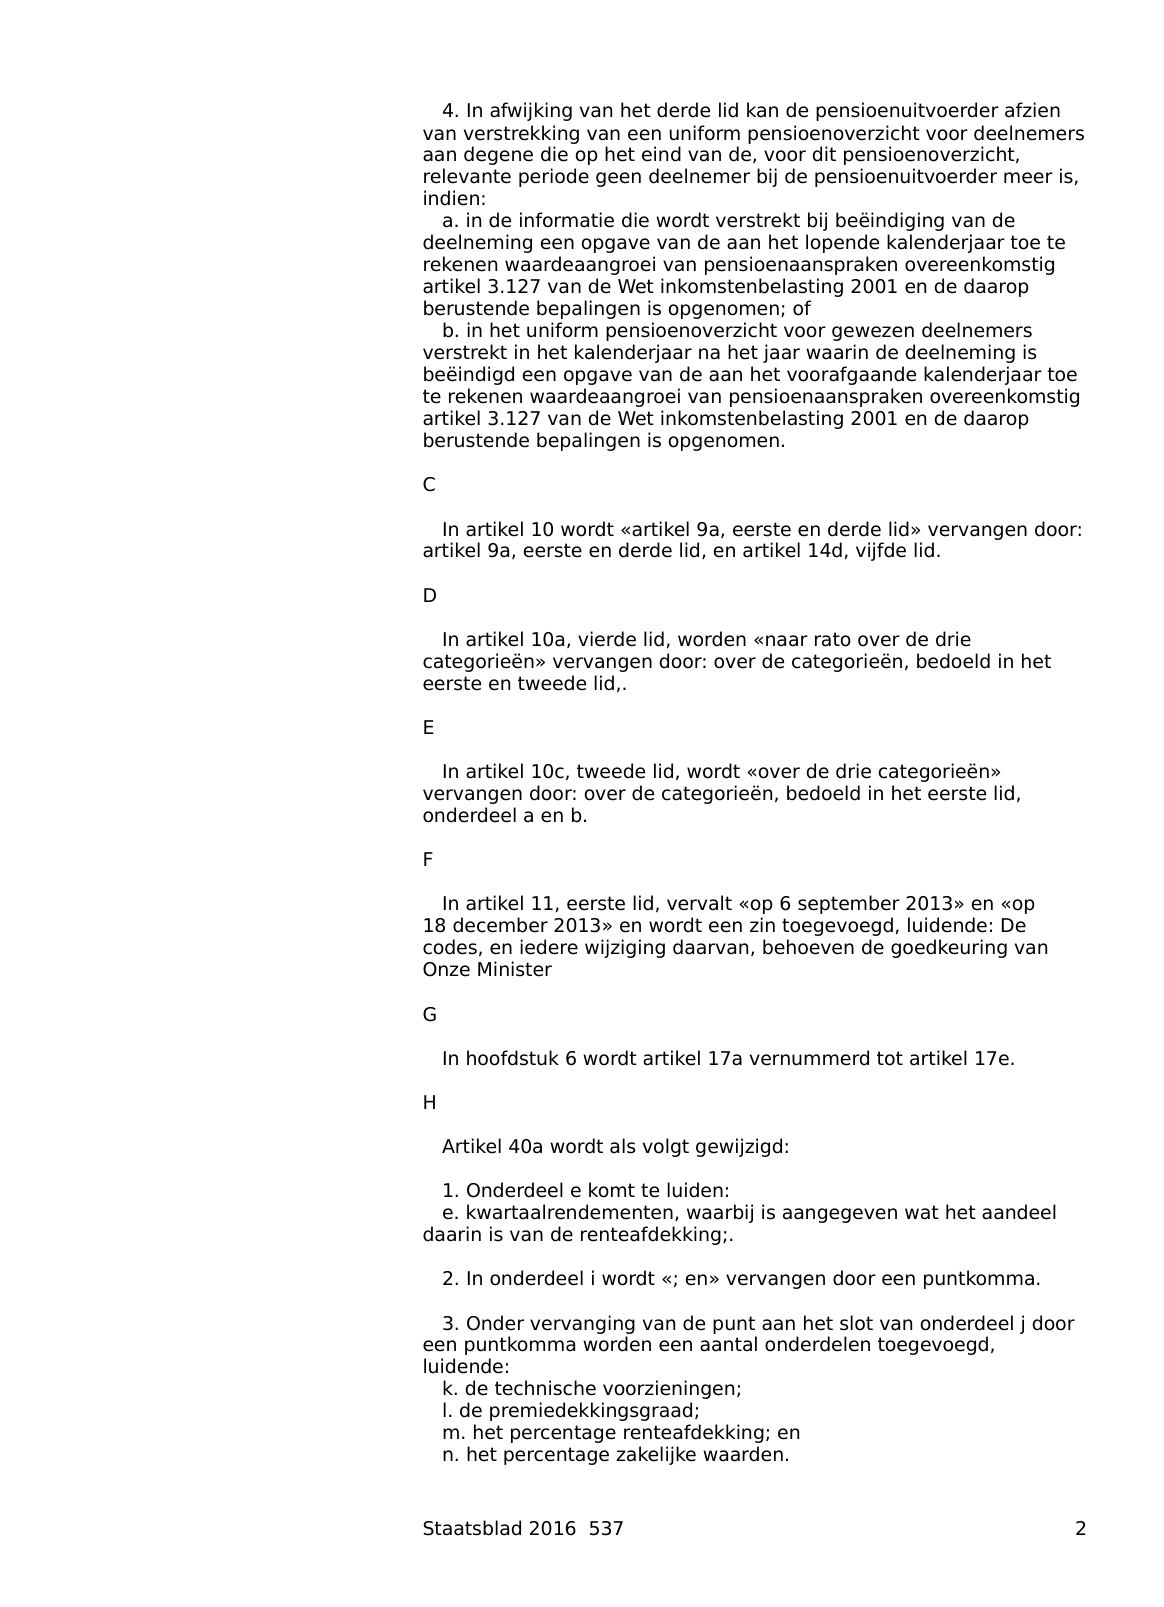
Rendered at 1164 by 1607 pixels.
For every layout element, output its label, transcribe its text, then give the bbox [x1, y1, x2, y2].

text 2. In onderdeel i wordt «; en» vervangen door een puntkomma. [422, 1268, 1087, 1290]
text b. in het uniform pensioenoverzicht voor gewezen deelnemers verstrekt in het kalenderjaar na het jaar waarin de deelneming is beëindigd een opgave van de aan het voorafgaande kalenderjaar toe te rekenen waardeaangroei van pensioenaanspraken overeenkomstig artikel 3.127 van de Wet inkomstenbelasting 2001 en de daarop berustende bepalingen is opgenomen. [422, 320, 1087, 452]
text F [422, 849, 1087, 871]
text k. de technische voorzieningen; [422, 1378, 1087, 1400]
text m. het percentage renteafdekking; en [422, 1422, 1087, 1444]
text D [422, 584, 1087, 607]
text In hoofdstuk 6 wordt artikel 17a vernummerd tot artikel 17e. [422, 1048, 1087, 1069]
text a. in de informatie die wordt verstrekt bij beëindiging van de deelneming een opgave van de aan het lopende kalenderjaar toe te rekenen waardeaangroei van pensioenaanspraken overeenkomstig artikel 3.127 van de Wet inkomstenbelasting 2001 en de daarop berustende bepalingen is opgenomen; of [422, 210, 1087, 320]
text In artikel 11, eerste lid, vervalt «op 6 september 2013» en «op 18 december 2013» en wordt een zin toegevoegd, luidende: De codes, en iedere wijziging daarvan, behoeven de goedkeuring van Onze Minister [422, 893, 1087, 981]
text 1. Onderdeel e komt te luiden: [422, 1180, 1087, 1202]
text E [422, 717, 1087, 739]
text G [422, 1003, 1087, 1025]
text 3. Onder vervanging van de punt aan het slot van onderdeel j door een puntkomma worden een aantal onderdelen toegevoegd, luidende: [422, 1312, 1087, 1378]
text In artikel 10c, tweede lid, wordt «over de drie categorieën» vervangen door: over de categorieën, bedoeld in het eerste lid, onderdeel a en b. [422, 761, 1087, 827]
text Artikel 40a wordt als volgt gewijzigd: [422, 1136, 1087, 1158]
text In artikel 10 wordt «artikel 9a, eerste en derde lid» vervangen door: artikel 9a, eerste en derde lid, en artikel 14d, vijfde lid. [422, 518, 1087, 562]
text In artikel 10a, vierde lid, worden «naar rato over de drie categorieën» vervangen door: over de categorieën, bedoeld in het eerste en tweede lid,. [422, 629, 1087, 695]
text C [422, 474, 1087, 496]
text e. kwartaalrendementen, waarbij is aangegeven wat het aandeel daarin is van de renteafdekking;. [422, 1202, 1087, 1246]
text H [422, 1092, 1087, 1114]
text n. het percentage zakelijke waarden. [422, 1444, 1087, 1466]
text l. de premiedekkingsgraad; [422, 1400, 1087, 1422]
text 4. In afwijking van het derde lid kan de pensioenuitvoerder afzien van verstrekking van een uniform pensioenoverzicht voor deelnemers aan degene die op het eind van de, voor dit pensioenoverzicht, relevante periode geen deelnemer bij de pensioenuitvoerder meer is, indien: [422, 100, 1087, 210]
